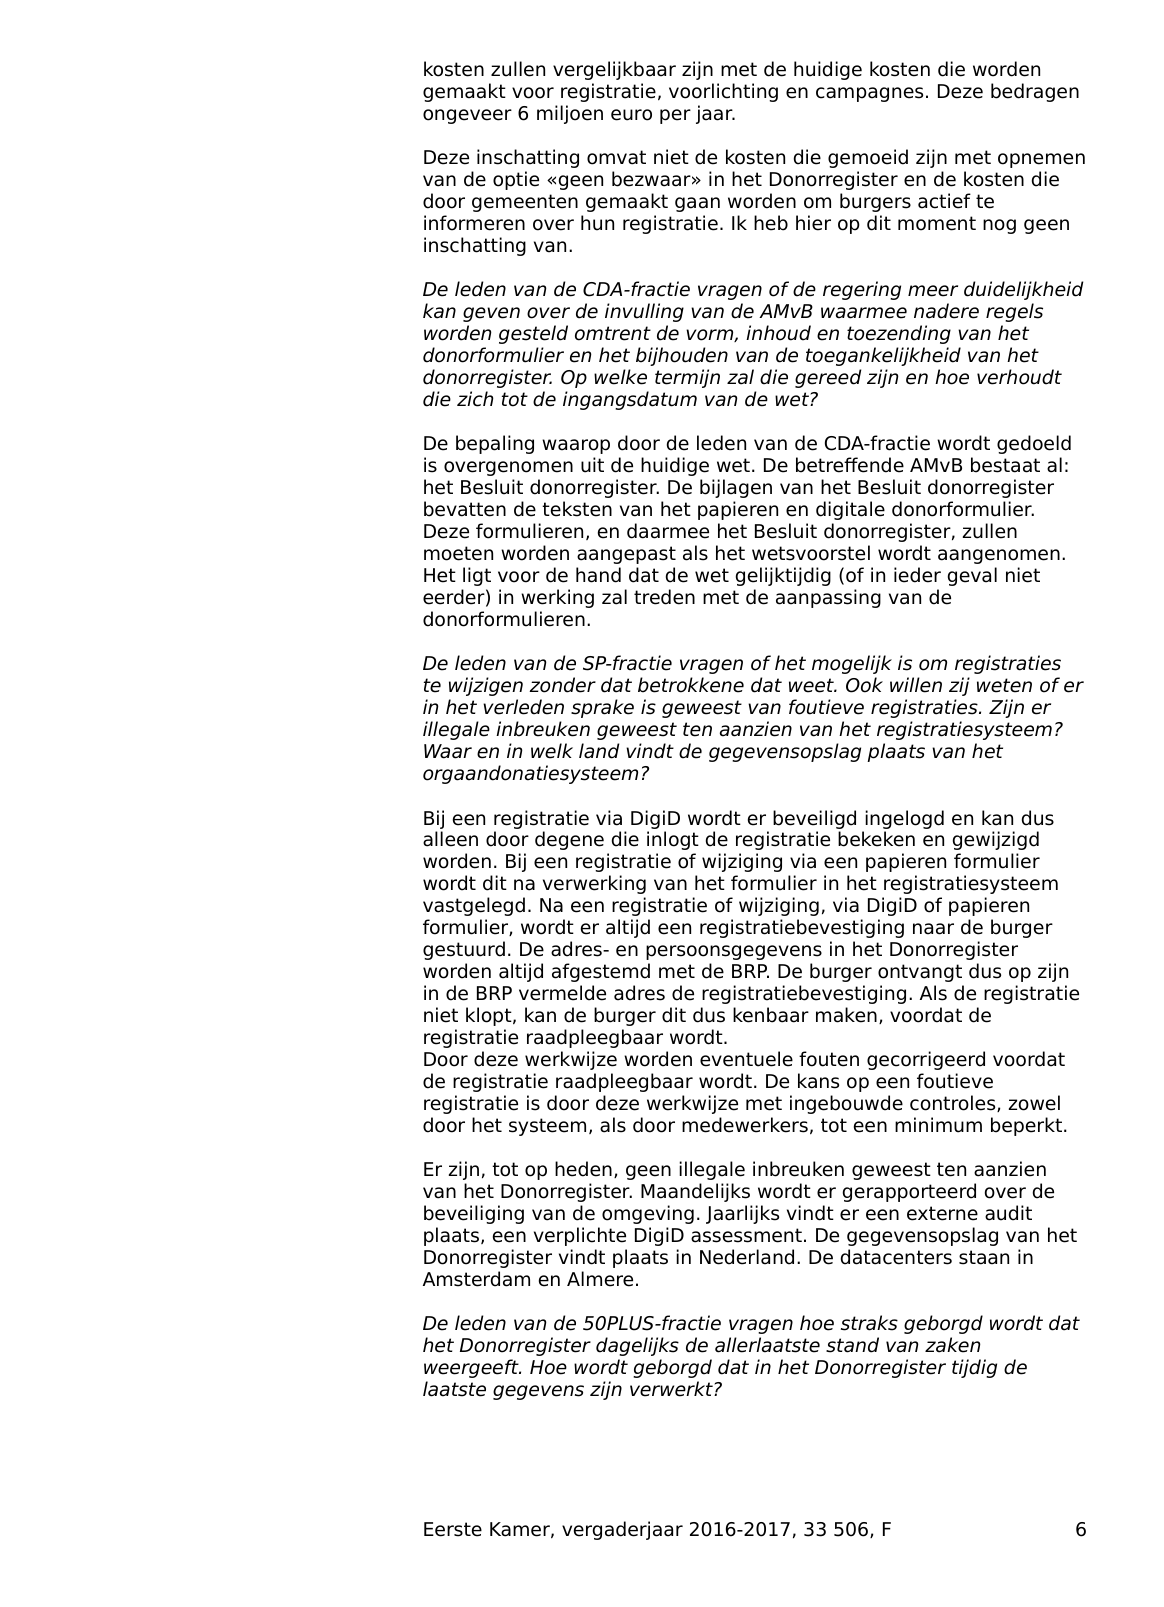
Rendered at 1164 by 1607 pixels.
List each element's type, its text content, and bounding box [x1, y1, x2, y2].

text Deze inschatting omvat niet de kosten die gemoeid zijn met opnemen van de optie «geen bezwaar» in het Donorregister en de kosten die door gemeenten gemaakt gaan worden om burgers actief te informeren over hun registratie. Ik heb hier op dit moment nog geen inschatting van. [422, 147, 1087, 257]
text De leden van de CDA-fractie vragen of de regering meer duidelijkheid kan geven over de invulling van de AMvB waarmee nadere regels worden gesteld omtrent de vorm, inhoud en toezending van het donorformulier en het bijhouden van de toegankelijkheid van het donorregister. Op welke termijn zal die gereed zijn en hoe verhoudt die zich tot de ingangsdatum van de wet? [422, 279, 1087, 411]
text kosten zullen vergelijkbaar zijn met de huidige kosten die worden gemaakt voor registratie, voorlichting en campagnes. Deze bedragen ongeveer 6 miljoen euro per jaar. [422, 59, 1087, 125]
text De bepaling waarop door de leden van de CDA-fractie wordt gedoeld is overgenomen uit de huidige wet. De betreffende AMvB bestaat al: het Besluit donorregister. De bijlagen van het Besluit donorregister bevatten de teksten van het papieren en digitale donorformulier. Deze formulieren, en daarmee het Besluit donorregister, zullen moeten worden aangepast als het wetsvoorstel wordt aangenomen. Het ligt voor de hand dat de wet gelijktijdig (of in ieder geval niet eerder) in werking zal treden met de aanpassing van de donorformulieren. [422, 433, 1087, 631]
text Er zijn, tot op heden, geen illegale inbreuken geweest ten aanzien van het Donorregister. Maandelijks wordt er gerapporteerd over de beveiliging van de omgeving. Jaarlijks vindt er een externe audit plaats, een verplichte DigiD assessment. De gegevensopslag van het Donorregister vindt plaats in Nederland. De datacenters staan in Amsterdam en Almere. [422, 1159, 1087, 1291]
text De leden van de SP-fractie vragen of het mogelijk is om registraties te wijzigen zonder dat betrokkene dat weet. Ook willen zij weten of er in het verleden sprake is geweest van foutieve registraties. Zijn er illegale inbreuken geweest ten aanzien van het registratiesysteem? Waar en in welk land vindt de gegevensopslag plaats van het orgaandonatiesysteem? [422, 653, 1087, 785]
text Door deze werkwijze worden eventuele fouten gecorrigeerd voordat de registratie raadpleegbaar wordt. De kans op een foutieve registratie is door deze werkwijze met ingebouwde controles, zowel door het systeem, als door medewerkers, tot een minimum beperkt. [422, 1049, 1087, 1137]
text De leden van de 50PLUS-fractie vragen hoe straks geborgd wordt dat het Donorregister dagelijks de allerlaatste stand van zaken weergeeft. Hoe wordt geborgd dat in het Donorregister tijdig de laatste gegevens zijn verwerkt? [422, 1313, 1087, 1401]
text Bij een registratie via DigiD wordt er beveiligd ingelogd en kan dus alleen door degene die inlogt de registratie bekeken en gewijzigd worden. Bij een registratie of wijziging via een papieren formulier wordt dit na verwerking van het formulier in het registratiesysteem vastgelegd. Na een registratie of wijziging, via DigiD of papieren formulier, wordt er altijd een registratiebevestiging naar de burger gestuurd. De adres- en persoonsgegevens in het Donorregister worden altijd afgestemd met de BRP. De burger ontvangt dus op zijn in de BRP vermelde adres de registratiebevestiging. Als de registratie niet klopt, kan de burger dit dus kenbaar maken, voordat de registratie raadpleegbaar wordt. [422, 807, 1087, 1049]
